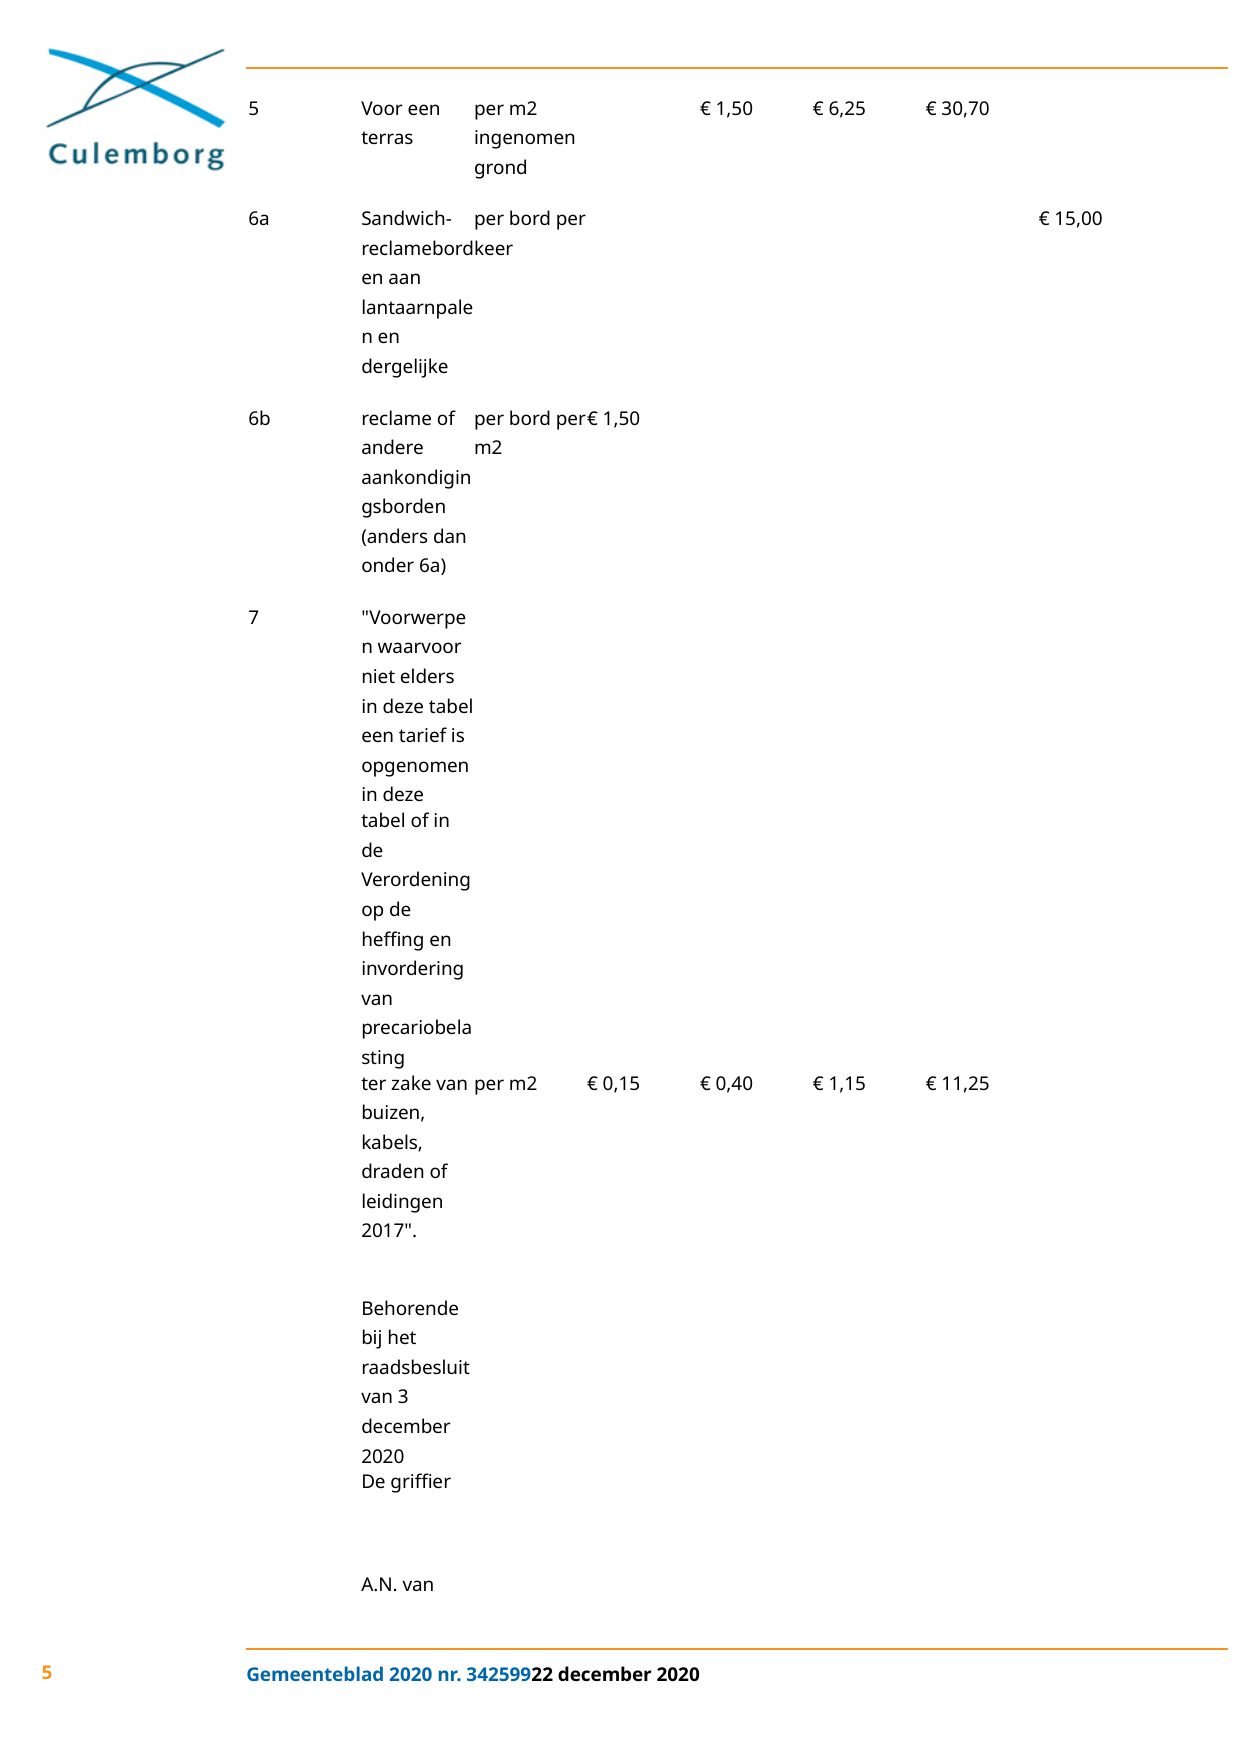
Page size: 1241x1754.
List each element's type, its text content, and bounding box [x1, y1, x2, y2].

table_cell [1039, 1546, 1152, 1571]
table_cell 5 [248, 95, 361, 180]
table_cell [1039, 180, 1152, 205]
table_cell [813, 1571, 926, 1597]
table_cell [813, 1494, 926, 1520]
table_cell A.N. van [361, 1571, 474, 1597]
table_cell [926, 1520, 1038, 1546]
table_cell [474, 604, 587, 807]
table_cell [361, 579, 474, 604]
table_cell [813, 1546, 926, 1571]
table_cell [587, 379, 700, 405]
table_cell "Voorwerpen waarvoor niet elders in deze tabel een tarief is opgenomen in deze [361, 604, 474, 807]
table_cell [474, 808, 587, 1070]
table_cell [700, 579, 813, 604]
table_cell [587, 180, 700, 205]
table_cell [813, 1269, 926, 1295]
table_cell [361, 1269, 474, 1295]
table_cell [587, 1244, 700, 1269]
table_cell [248, 1244, 361, 1269]
table_cell [248, 180, 361, 205]
table_cell [1039, 1520, 1152, 1546]
table_cell [700, 604, 813, 807]
table_cell [361, 1520, 474, 1546]
table_cell [926, 1546, 1038, 1571]
table_cell [813, 405, 926, 578]
table_cell [926, 379, 1038, 405]
table_cell € 15,00 [1039, 205, 1152, 379]
table_cell [248, 1269, 361, 1295]
table_cell [813, 205, 926, 379]
table_cell [587, 1520, 700, 1546]
table_cell [1039, 379, 1152, 405]
table_cell [926, 405, 1038, 578]
table_cell [926, 205, 1038, 379]
table_cell [361, 1494, 474, 1520]
table_cell [1039, 1070, 1152, 1243]
table_cell [813, 1295, 926, 1468]
table_cell [474, 1571, 587, 1597]
table_cell € 0,40 [700, 1070, 813, 1243]
table_cell [587, 1571, 700, 1597]
table_cell [1039, 1295, 1152, 1468]
table_cell [926, 1469, 1038, 1494]
table_cell [926, 1269, 1038, 1295]
table_cell [700, 1295, 813, 1468]
table_cell [700, 379, 813, 405]
table_cell [813, 180, 926, 205]
table_cell [700, 405, 813, 578]
table_cell € 0,15 [587, 1070, 700, 1243]
table_cell per bord per m2 [474, 405, 587, 578]
table_cell [248, 1070, 361, 1243]
table_cell ter zake van buizen, kabels, draden of leidingen 2017". [361, 1070, 474, 1243]
table_cell [700, 205, 813, 379]
table_cell [474, 1295, 587, 1468]
table_cell [926, 604, 1038, 807]
table_cell [474, 1494, 587, 1520]
table_cell [248, 1469, 361, 1494]
table_cell [1039, 95, 1152, 180]
table_cell [700, 1469, 813, 1494]
table_cell Voor een terras [361, 95, 474, 180]
table_cell [813, 579, 926, 604]
table_cell [248, 579, 361, 604]
table_cell De griffier [361, 1469, 474, 1494]
table_cell [1039, 1571, 1152, 1597]
table_cell [926, 808, 1038, 1070]
table_cell € 1,15 [813, 1070, 926, 1243]
table_cell [248, 808, 361, 1070]
table_cell [1039, 1494, 1152, 1520]
table_cell 6a [248, 205, 361, 379]
table_cell [813, 1520, 926, 1546]
table_cell [248, 379, 361, 405]
table_cell [474, 180, 587, 205]
table_cell [926, 1244, 1038, 1269]
table_cell per m2 ingenomen grond [474, 95, 587, 180]
table_cell [700, 808, 813, 1070]
table_cell [587, 1546, 700, 1571]
table_cell [813, 1469, 926, 1494]
table_cell [813, 604, 926, 807]
table_cell [926, 1571, 1038, 1597]
table_cell [248, 1571, 361, 1597]
table_cell [926, 1494, 1038, 1520]
table_cell [1039, 1244, 1152, 1269]
table_cell [587, 1494, 700, 1520]
table_cell [587, 579, 700, 604]
table_cell Behorende bij het raadsbesluit van 3 december 2020 [361, 1295, 474, 1468]
table_cell [1039, 1469, 1152, 1494]
table_cell [474, 379, 587, 405]
table_cell [700, 1269, 813, 1295]
table_cell [361, 1244, 474, 1269]
table_cell [474, 1269, 587, 1295]
table_cell [1039, 604, 1152, 807]
table_cell [1039, 808, 1152, 1070]
table_cell [700, 1571, 813, 1597]
table_cell tabel of in de Verordening op de heffing en invordering van precariobelasting [361, 808, 474, 1070]
table_cell [1039, 1269, 1152, 1295]
table_cell Sandwich-reclameborden aan lantaarnpalen en dergelijke [361, 205, 474, 379]
table_cell [926, 180, 1038, 205]
table_cell [587, 1469, 700, 1494]
table_cell [587, 205, 700, 379]
table_cell [1039, 405, 1152, 578]
table_cell [700, 1244, 813, 1269]
table_cell € 6,25 [813, 95, 926, 180]
table_cell [926, 579, 1038, 604]
table_cell 6b [248, 405, 361, 578]
table_cell [813, 1244, 926, 1269]
table_cell € 1,50 [587, 405, 700, 578]
table_cell [361, 379, 474, 405]
picture [41, 47, 231, 172]
table_cell reclame of andere aankondigingsborden (anders dan onder 6a) [361, 405, 474, 578]
table_cell [813, 808, 926, 1070]
table_cell [700, 1494, 813, 1520]
table_cell [248, 1546, 361, 1571]
table_cell [248, 1295, 361, 1468]
table_cell [700, 180, 813, 205]
table_cell per m2 [474, 1070, 587, 1243]
table_cell € 1,50 [700, 95, 813, 180]
table_cell [474, 1546, 587, 1571]
table_cell 7 [248, 604, 361, 807]
table_cell [474, 1469, 587, 1494]
table_cell [474, 1244, 587, 1269]
table_cell [813, 379, 926, 405]
table_cell [474, 1520, 587, 1546]
table_cell [587, 1295, 700, 1468]
table_cell [700, 1520, 813, 1546]
table_cell per bord per keer [474, 205, 587, 379]
table_cell [587, 1269, 700, 1295]
table_cell [361, 1546, 474, 1571]
table_cell [587, 604, 700, 807]
table_cell [926, 1295, 1038, 1468]
table_cell [1039, 579, 1152, 604]
table_cell [248, 1494, 361, 1520]
table_cell [248, 1520, 361, 1546]
table_cell [587, 95, 700, 180]
table_cell [474, 579, 587, 604]
table_cell € 11,25 [926, 1070, 1038, 1243]
table_cell [700, 1546, 813, 1571]
table_cell [361, 180, 474, 205]
table_cell [587, 808, 700, 1070]
table_cell € 30,70 [926, 95, 1038, 180]
